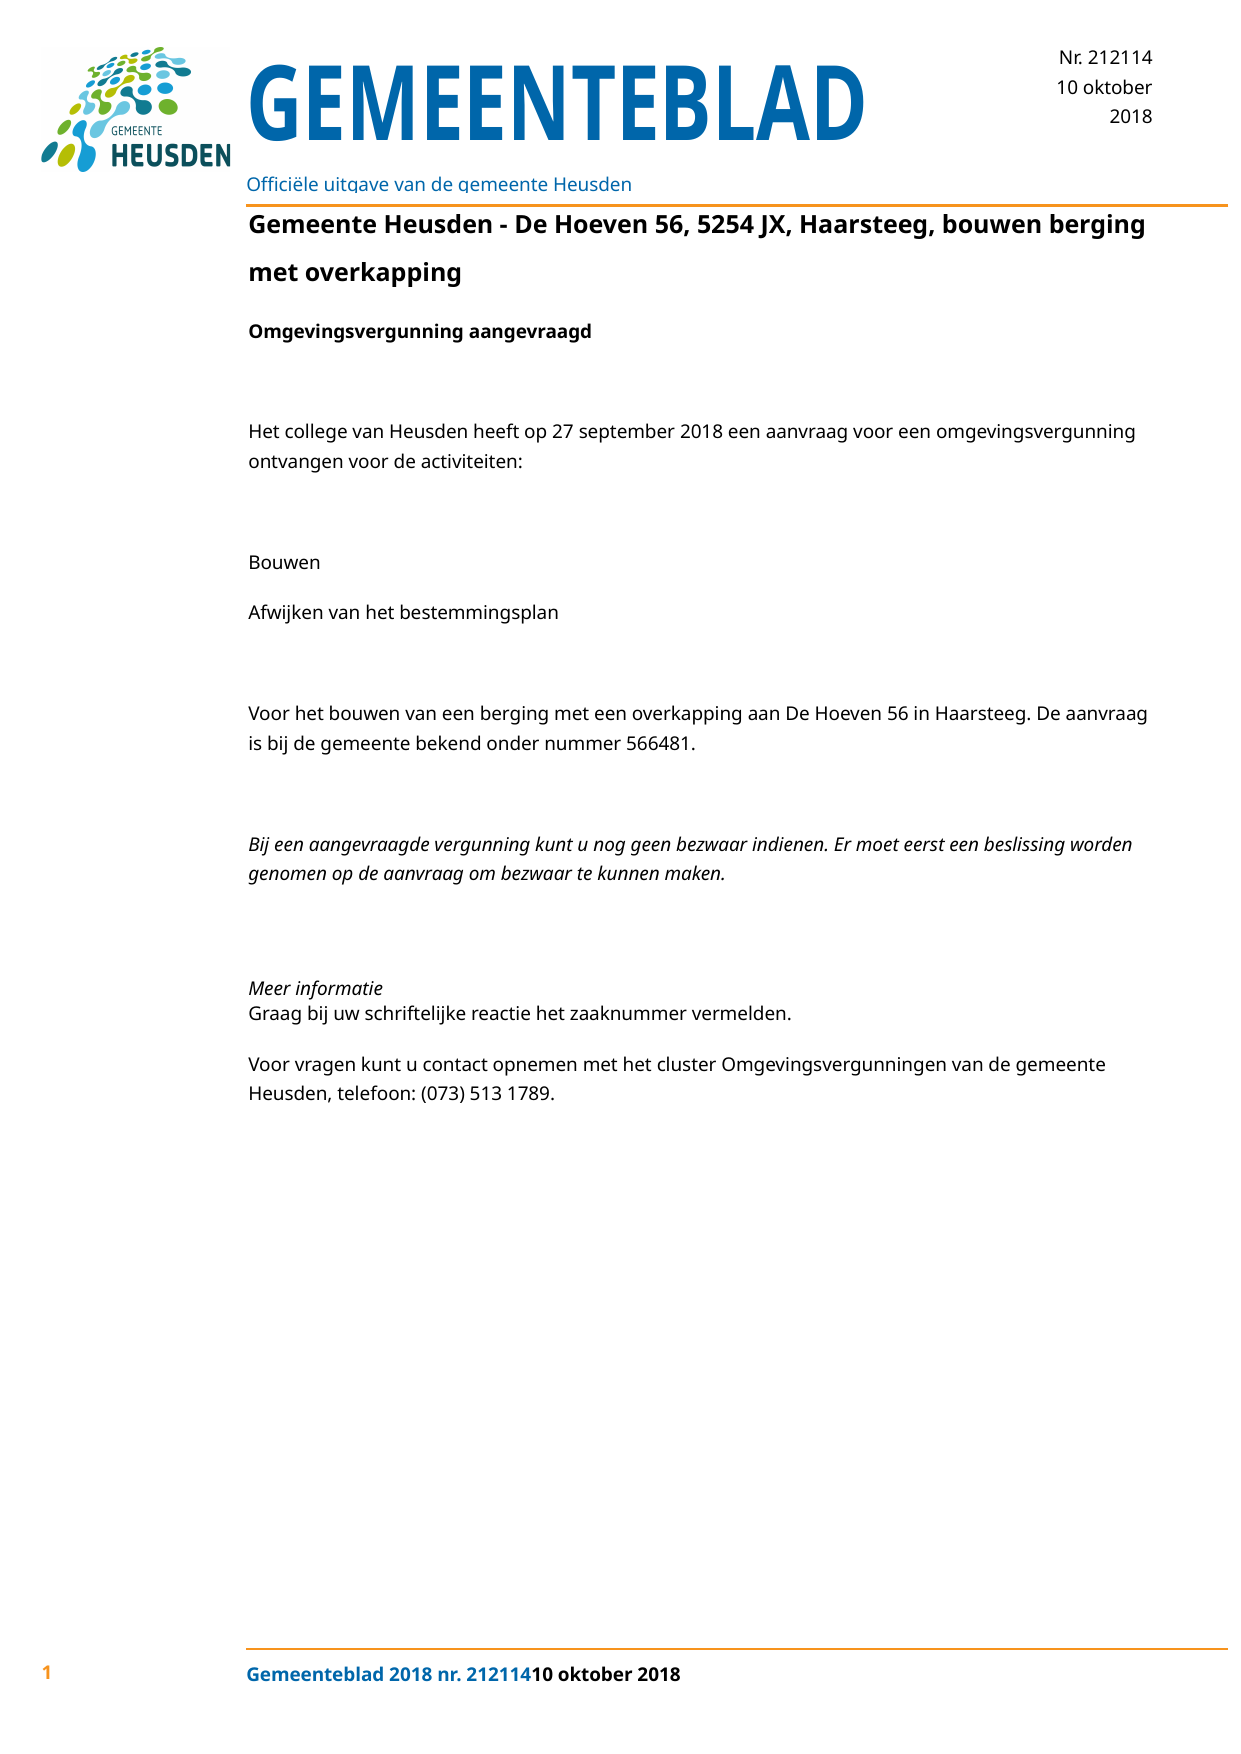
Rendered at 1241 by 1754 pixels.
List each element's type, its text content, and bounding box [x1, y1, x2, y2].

text Bouwen [248, 549, 1152, 575]
text Bij een aangevraagde vergunning kunt u nog geen bezwaar indienen. Er moet eerst een beslissing worden genomen op de aanvraag om bezwaar te kunnen maken. [248, 831, 1152, 886]
text Het college van Heusden heeft op 27 september 2018 een aanvraag voor een omgevingsvergunning ontvangen voor de activiteiten: [248, 419, 1152, 474]
text Meer informatie [248, 975, 1152, 1001]
text Voor het bouwen van een berging met een overkapping aan De Hoeven 56 in Haarsteeg. De aanvraag is bij de gemeente bekend onder nummer 566481. [248, 700, 1152, 756]
text Graag bij uw schriftelijke reactie het zaaknummer vermelden. [248, 1001, 1152, 1026]
picture [41, 47, 231, 172]
text Voor vragen kunt u contact opnemen met het cluster Omgevingsvergunningen van de gemeente Heusden, telefoon: (073) 513 1789. [248, 1051, 1152, 1106]
text Omgevingsvergunning aangevraagd [248, 318, 1152, 344]
text Afwijken van het bestemmingsplan [248, 599, 1152, 625]
text Gemeente Heusden - De Hoeven 56, 5254 JX, Haarsteeg, bouwen berging met overkapping [248, 207, 1152, 288]
